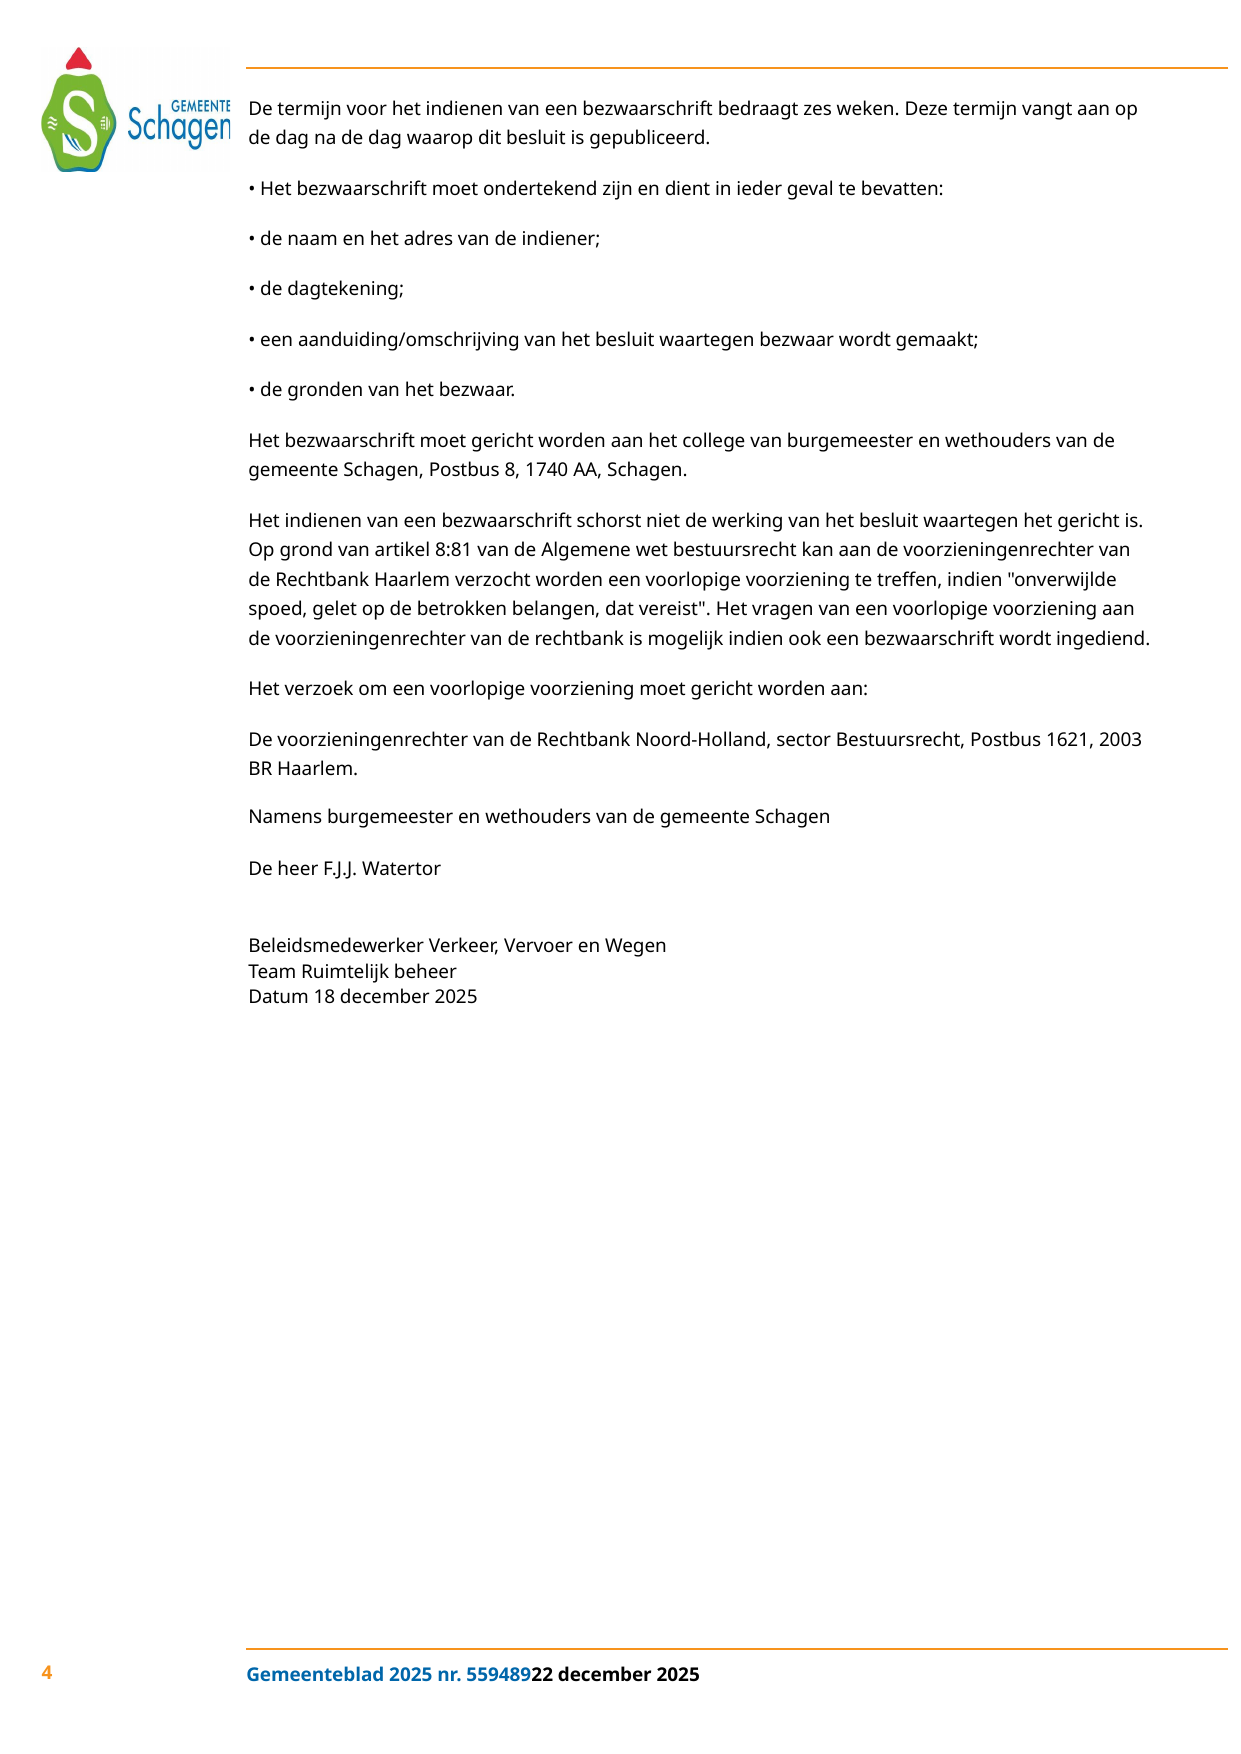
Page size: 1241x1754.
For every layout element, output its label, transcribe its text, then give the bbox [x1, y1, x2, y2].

text De heer F.J.J. Watertor [248, 855, 1152, 881]
text Namens burgemeester en wethouders van de gemeente Schagen [248, 803, 1152, 829]
text • de naam en het adres van de indiener; [248, 225, 1152, 251]
text Het indienen van een bezwaarschrift schorst niet de werking van het besluit waartegen het gericht is. Op grond van artikel 8:81 van de Algemene wet bestuursrecht kan aan de voorzieningenrechter van de Rechtbank Haarlem verzocht worden een voorlopige voorziening te treffen, indien "onverwijlde spoed, gelet op de betrokken belangen, dat vereist". Het vragen van een voorlopige voorziening aan de voorzieningenrechter van de rechtbank is mogelijk indien ook een bezwaarschrift wordt ingediend. [248, 507, 1152, 651]
text De voorzieningenrechter van de Rechtbank Noord-Holland, sector Bestuursrecht, Postbus 1621, 2003 BR Haarlem. [248, 726, 1152, 781]
text • een aanduiding/omschrijving van het besluit waartegen bezwaar wordt gemaakt; [248, 326, 1152, 352]
text • de dagtekening; [248, 276, 1152, 301]
picture [41, 47, 231, 172]
text Beleidsmedewerker Verkeer, Vervoer en Wegen [248, 932, 1152, 958]
text Het bezwaarschrift moet gericht worden aan het college van burgemeester en wethouders van de gemeente Schagen, Postbus 8, 1740 AA, Schagen. [248, 427, 1152, 482]
text Team Ruimtelijk beheer [248, 958, 1152, 983]
text • Het bezwaarschrift moet ondertekend zijn en dient in ieder geval te bevatten: [248, 175, 1152, 201]
text Datum 18 december 2025 [248, 983, 1152, 1009]
text Het verzoek om een voorlopige voorziening moet gericht worden aan: [248, 676, 1152, 701]
text De termijn voor het indienen van een bezwaarschrift bedraagt zes weken. Deze termijn vangt aan op de dag na de dag waarop dit besluit is gepubliceerd. [248, 95, 1152, 150]
text • de gronden van het bezwaar. [248, 376, 1152, 402]
